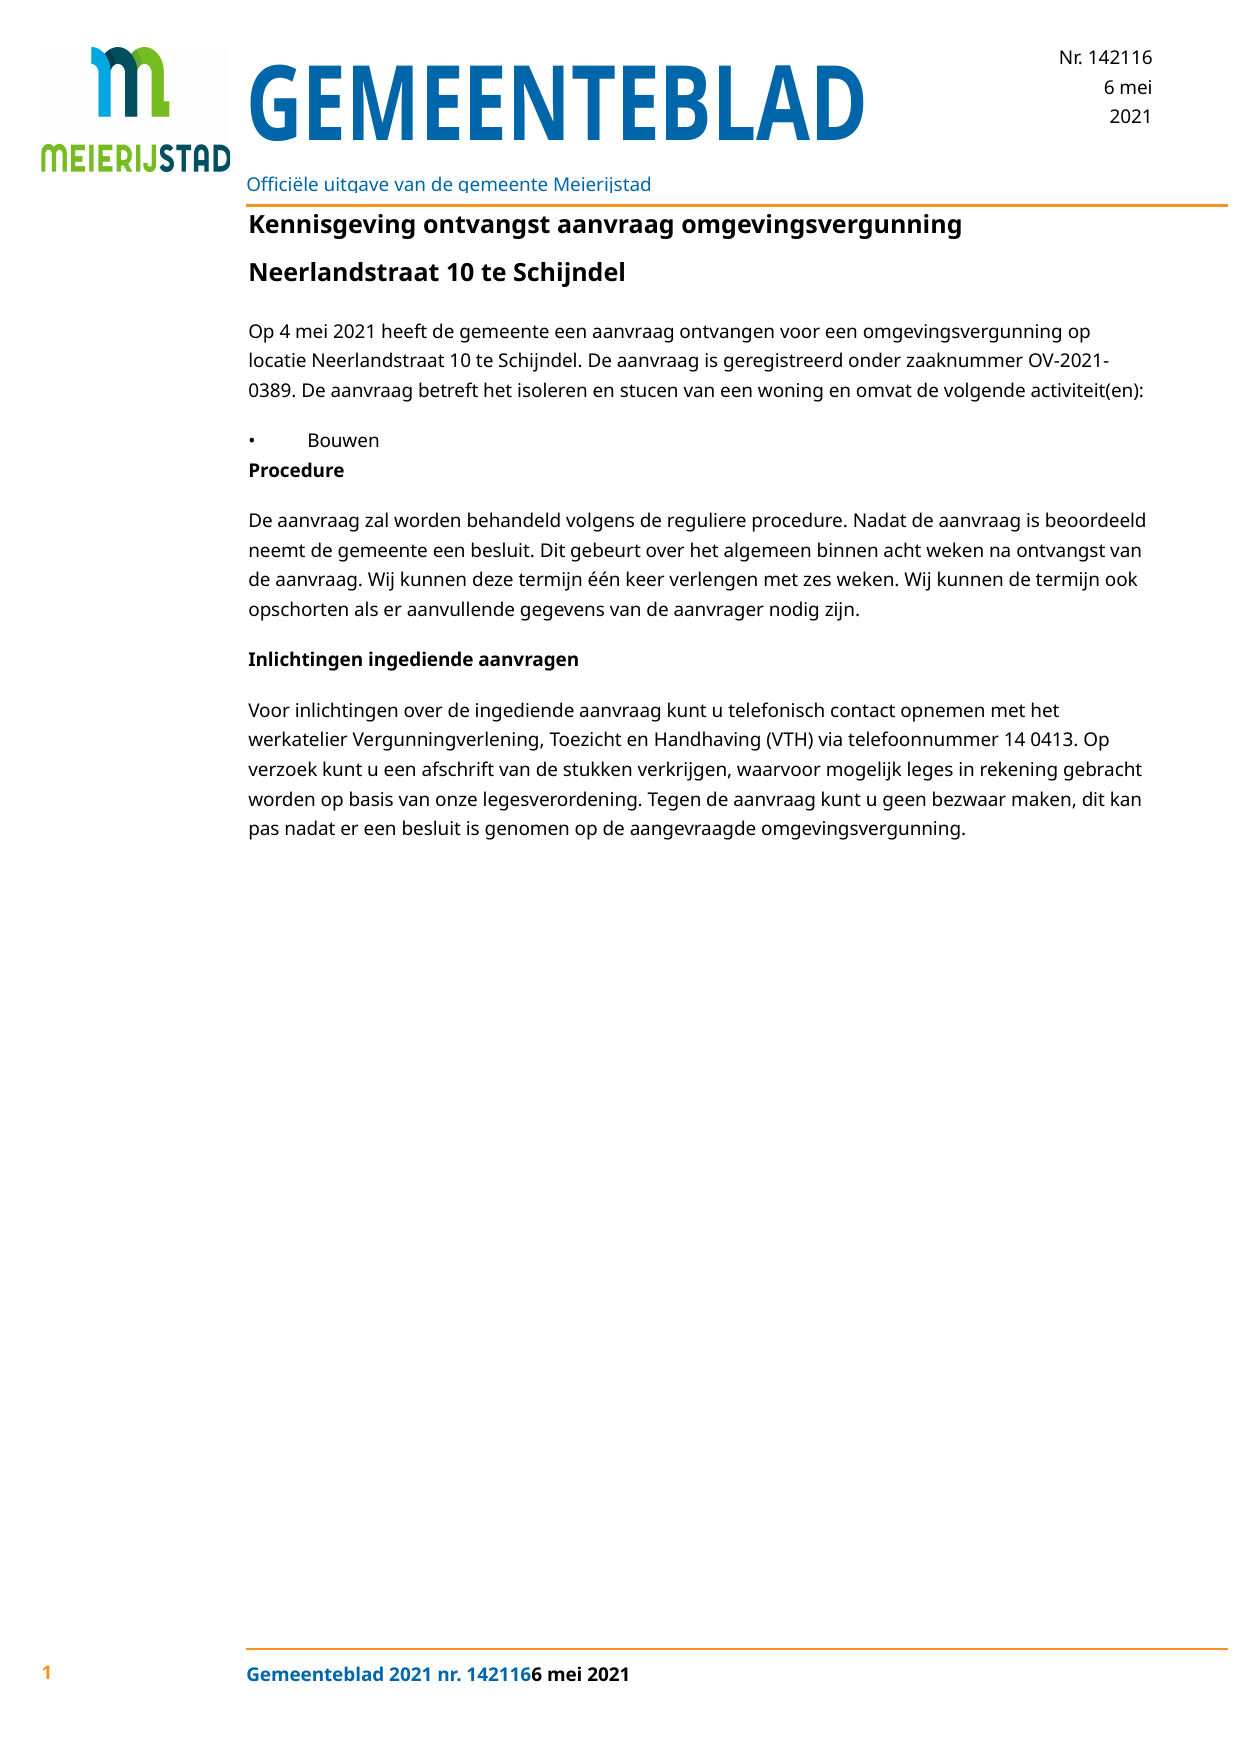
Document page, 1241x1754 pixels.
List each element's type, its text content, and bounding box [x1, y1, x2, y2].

text Kennisgeving ontvangst aanvraag omgevingsvergunning Neerlandstraat 10 te Schijndel [248, 207, 1152, 288]
text Inlichtingen ingediende aanvragen [248, 647, 1152, 672]
text Procedure [248, 457, 1152, 483]
text Op 4 mei 2021 heeft de gemeente een aanvraag ontvangen voor een omgevingsvergunning op locatie Neerlandstraat 10 te Schijndel. De aanvraag is geregistreerd onder zaaknummer OV-2021-0389. De aanvraag betreft het isoleren en stucen van een woning en omvat de volgende activiteit(en): [248, 318, 1152, 403]
list Bouwen [248, 427, 1152, 453]
text De aanvraag zal worden behandeld volgens de reguliere procedure. Nadat de aanvraag is beoordeeld neemt de gemeente een besluit. Dit gebeurt over het algemeen binnen acht weken na ontvangst van de aanvraag. Wij kunnen deze termijn één keer verlengen met zes weken. Wij kunnen de termijn ook opschorten als er aanvullende gegevens van de aanvrager nodig zijn. [248, 507, 1152, 622]
text Voor inlichtingen over de ingediende aanvraag kunt u telefonisch contact opnemen met het werkatelier Vergunningverlening, Toezicht en Handhaving (VTH) via telefoonnummer 14 0413. Op verzoek kunt u een afschrift van de stukken verkrijgen, waarvoor mogelijk leges in rekening gebracht worden op basis van onze legesverordening. Tegen de aanvraag kunt u geen bezwaar maken, dit kan pas nadat er een besluit is genomen op de aangevraagde omgevingsvergunning. [248, 697, 1152, 841]
picture [41, 47, 231, 172]
